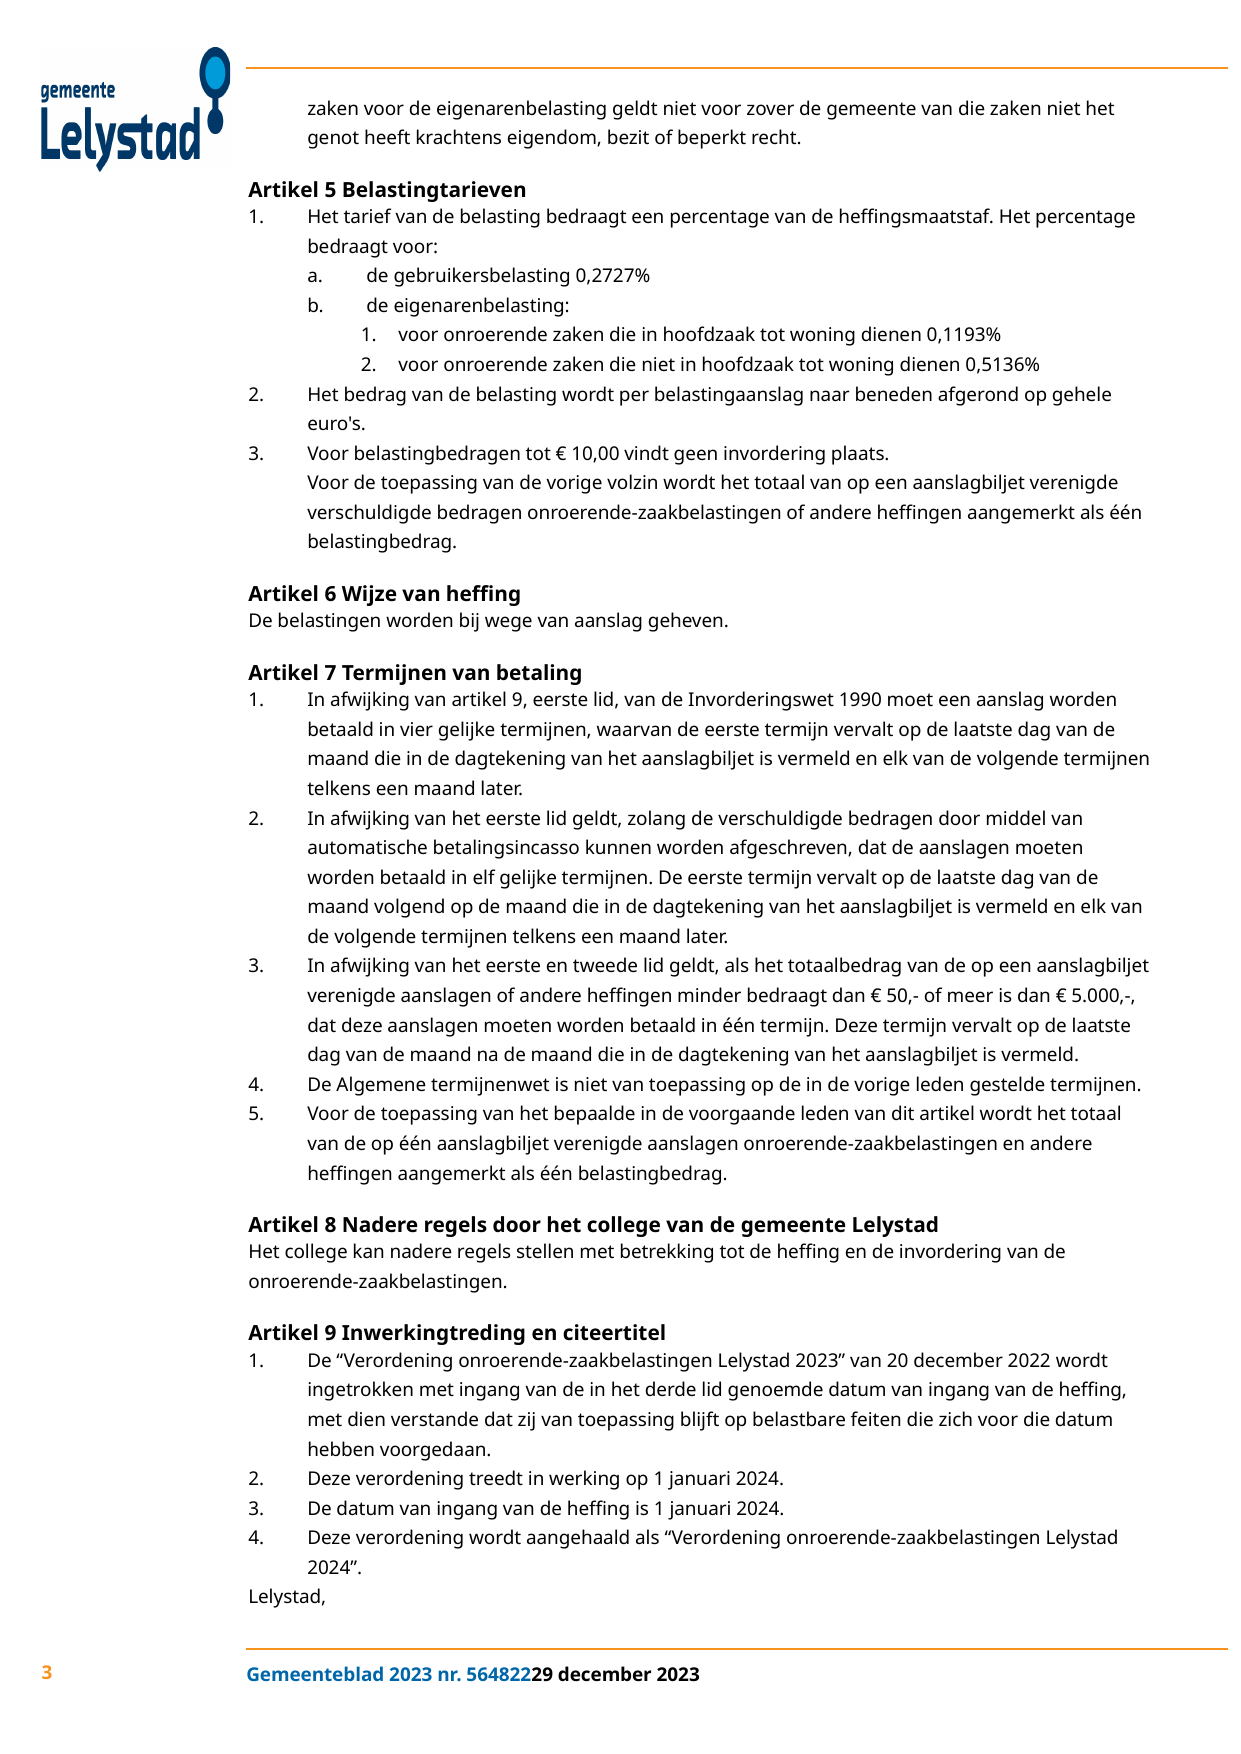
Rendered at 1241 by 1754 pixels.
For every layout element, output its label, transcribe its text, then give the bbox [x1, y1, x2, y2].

list de gebruikersbelasting 0,2727% [307, 262, 1152, 288]
list voor onroerende zaken die in hoofdzaak tot woning dienen 0,1193% [361, 322, 1152, 347]
list Voor de toepassing van het bepaalde in de voorgaande leden van dit artikel wordt het totaal van de op één aanslagbiljet verenigde aanslagen onroerende-zaakbelastingen en andere heffingen aangemerkt als één belastingbedrag. [248, 1101, 1152, 1185]
list De Algemene termijnenwet is niet van toepassing op de in de vorige leden gestelde termijnen. [248, 1071, 1152, 1097]
text Artikel 5 Belastingtarieven [248, 175, 1152, 203]
list De “Verordening onroerende-zaakbelastingen Lelystad 2023” van 20 december 2022 wordt ingetrokken met ingang van de in het derde lid genoemde datum van ingang van de heffing, met dien verstande dat zij van toepassing blijft op belastbare feiten die zich voor die datum hebben voorgedaan. [248, 1347, 1152, 1461]
list Deze verordening wordt aangehaald als “Verordening onroerende-zaakbelastingen Lelystad 2024”. [248, 1524, 1152, 1580]
text Het college kan nadere regels stellen met betrekking tot de heffing en de invordering van de onroerende-zaakbelastingen. [248, 1238, 1152, 1294]
text Artikel 6 Wijze van heffing [248, 579, 1152, 607]
text De belastingen worden bij wege van aanslag geheven. [248, 607, 1152, 633]
list In afwijking van artikel 9, eerste lid, van de Invorderingswet 1990 moet een aanslag worden betaald in vier gelijke termijnen, waarvan de eerste termijn vervalt op de laatste dag van de maand die in de dagtekening van het aanslagbiljet is vermeld en elk van de volgende termijnen telkens een maand later. [248, 686, 1152, 801]
picture [41, 47, 231, 172]
list In afwijking van het eerste en tweede lid geldt, als het totaalbedrag van de op een aanslagbiljet verenigde aanslagen of andere heffingen minder bedraagt dan € 50,- of meer is dan € 5.000,-, dat deze aanslagen moeten worden betaald in één termijn. Deze termijn vervalt op de laatste dag van de maand na de maand die in de dagtekening van het aanslagbiljet is vermeld. [248, 953, 1152, 1067]
list Het tarief van de belasting bedraagt een percentage van de heffingsmaatstaf. Het percentage bedraagt voor: [248, 203, 1152, 258]
list Voor de toepassing van de vorige volzin wordt het totaal van op een aanslagbiljet verenigde verschuldigde bedragen onroerende-zaakbelastingen of andere heffingen aangemerkt als één belastingbedrag. [248, 469, 1152, 554]
list voor onroerende zaken die niet in hoofdzaak tot woning dienen 0,5136% [361, 351, 1152, 377]
text Lelystad, [248, 1584, 1152, 1609]
list De datum van ingang van de heffing is 1 januari 2024. [248, 1495, 1152, 1521]
list Deze verordening treedt in werking op 1 januari 2024. [248, 1465, 1152, 1491]
list Voor belastingbedragen tot € 10,00 vindt geen invordering plaats. [248, 440, 1152, 466]
text Artikel 7 Termijnen van betaling [248, 658, 1152, 686]
list zaken voor de eigenarenbelasting geldt niet voor zover de gemeente van die zaken niet het genot heeft krachtens eigendom, bezit of beperkt recht. [248, 95, 1152, 150]
list de eigenarenbelasting: [307, 292, 1152, 318]
text Artikel 9 Inwerkingtreding en citeertitel [248, 1318, 1152, 1347]
list Het bedrag van de belasting wordt per belastingaanslag naar beneden afgerond op gehele euro's. [248, 381, 1152, 436]
text Artikel 8 Nadere regels door het college van de gemeente Lelystad [248, 1210, 1152, 1238]
list In afwijking van het eerste lid geldt, zolang de verschuldigde bedragen door middel van automatische betalingsincasso kunnen worden afgeschreven, dat de aanslagen moeten worden betaald in elf gelijke termijnen. De eerste termijn vervalt op de laatste dag van de maand volgend op de maand die in de dagtekening van het aanslagbiljet is vermeld en elk van de volgende termijnen telkens een maand later. [248, 805, 1152, 949]
